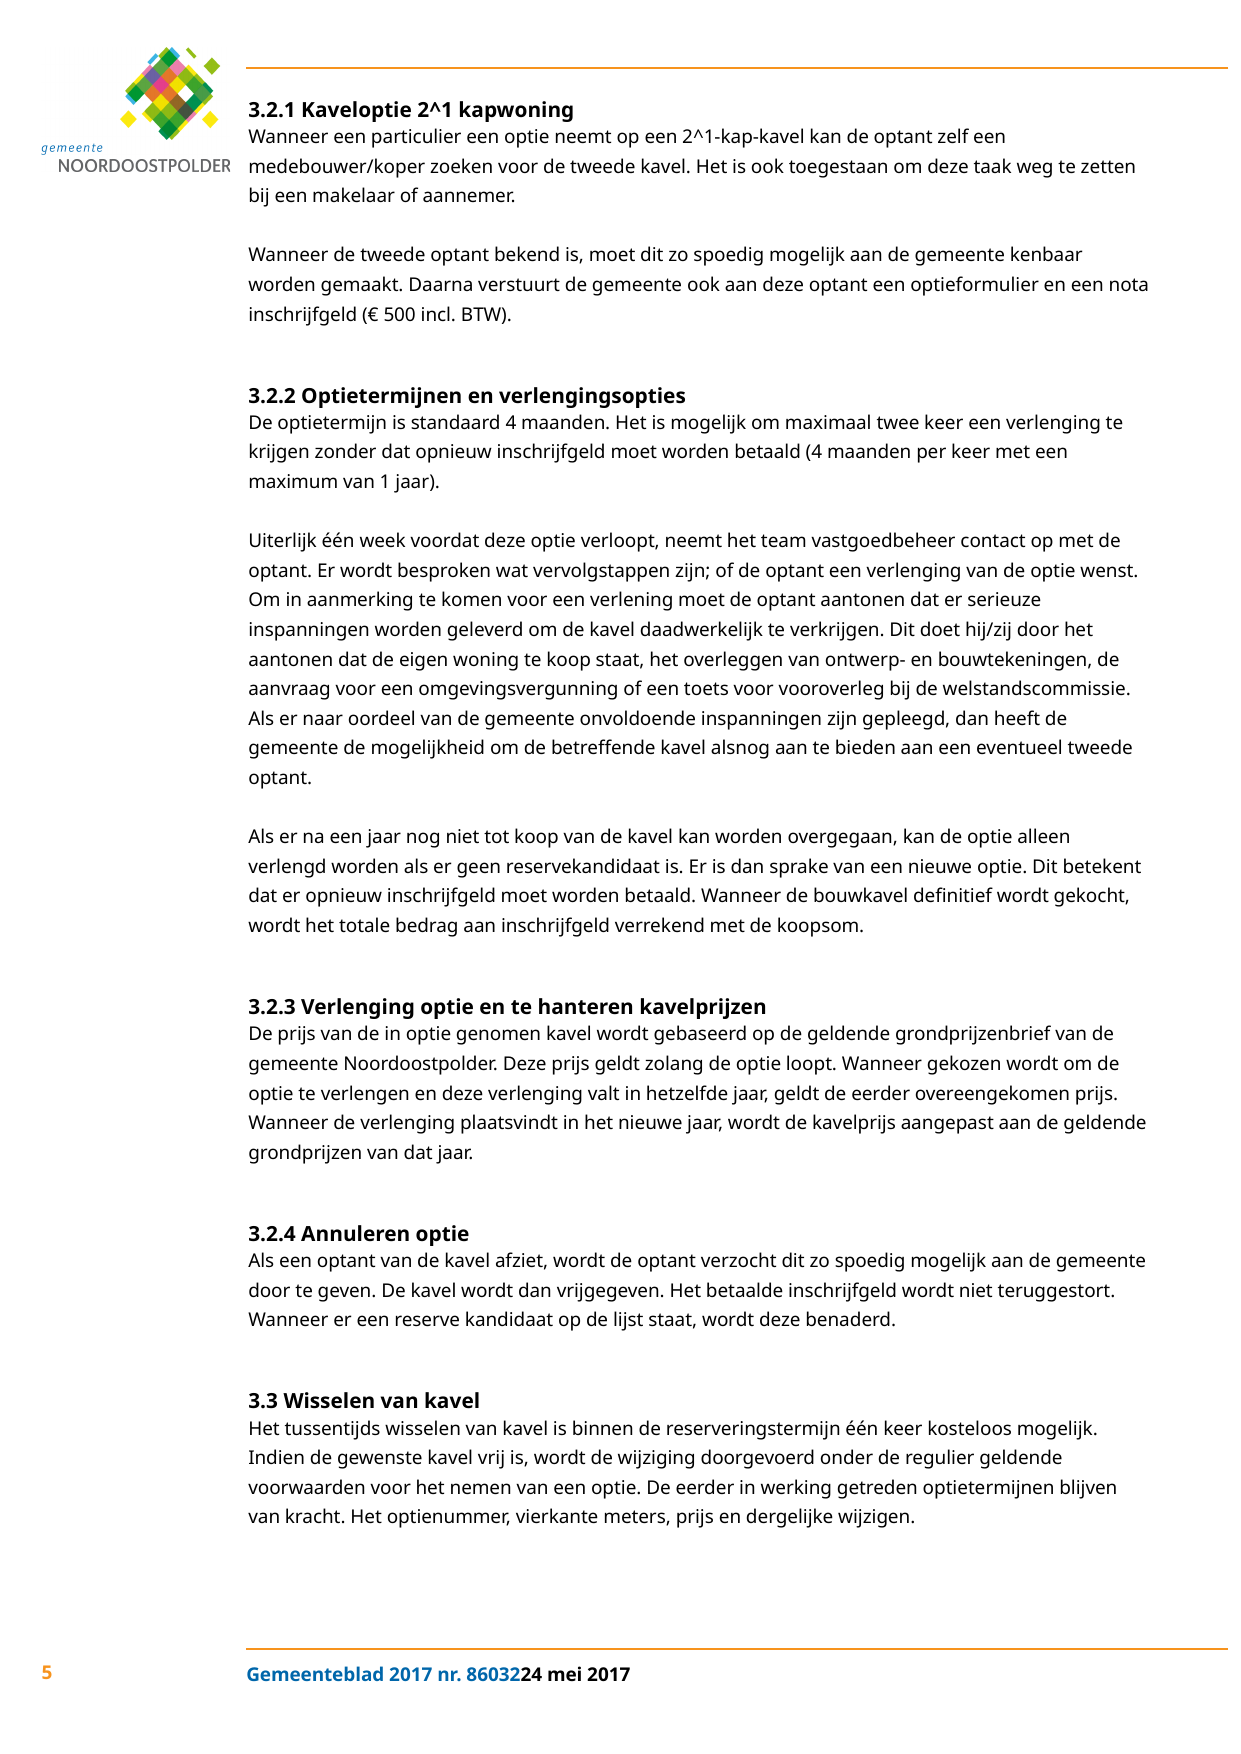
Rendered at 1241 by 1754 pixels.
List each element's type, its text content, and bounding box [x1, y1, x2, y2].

text Wanneer de tweede optant bekend is, moet dit zo spoedig mogelijk aan de gemeente kenbaar worden gemaakt. Daarna verstuurt de gemeente ook aan deze optant een optieformulier en een nota inschrijfgeld (€ 500 incl. BTW). [248, 242, 1152, 326]
text Het tussentijds wisselen van kavel is binnen de reserveringstermijn één keer kosteloos mogelijk. Indien de gewenste kavel vrij is, wordt de wijziging doorgevoerd onder de regulier geldende voorwaarden voor het nemen van een optie. De eerder in werking getreden optietermijnen blijven van kracht. Het optienummer, vierkante meters, prijs en dergelijke wijzigen. [248, 1415, 1152, 1529]
text 3.2.2 Optietermijnen en verlengingsopties [248, 381, 1152, 409]
text 3.2.4 Annuleren optie [248, 1219, 1152, 1247]
text 3.2.1 Kaveloptie 2^1 kapwoning [248, 95, 1152, 123]
text Als er na een jaar nog niet tot koop van de kavel kan worden overgegaan, kan de optie alleen verlengd worden als er geen reservekandidaat is. Er is dan sprake van een nieuwe optie. Dit betekent dat er opnieuw inschrijfgeld moet worden betaald. Wanneer de bouwkavel definitief wordt gekocht, wordt het totale bedrag aan inschrijfgeld verrekend met de koopsom. [248, 823, 1152, 938]
text De prijs van de in optie genomen kavel wordt gebaseerd op de geldende grondprijzenbrief van de gemeente Noordoostpolder. Deze prijs geldt zolang de optie loopt. Wanneer gekozen wordt om de optie te verlengen en deze verlenging valt in hetzelfde jaar, geldt de eerder overeengekomen prijs. Wanneer de verlenging plaatsvindt in het nieuwe jaar, wordt de kavelprijs aangepast aan de geldende grondprijzen van dat jaar. [248, 1021, 1152, 1164]
text Als er naar oordeel van de gemeente onvoldoende inspanningen zijn gepleegd, dan heeft de gemeente de mogelijkheid om de betreffende kavel alsnog aan te bieden aan een eventueel tweede optant. [248, 705, 1152, 790]
text 3.3 Wisselen van kavel [248, 1386, 1152, 1415]
picture [41, 47, 231, 172]
text Wanneer een particulier een optie neemt op een 2^1-kap-kavel kan de optant zelf een medebouwer/koper zoeken voor de tweede kavel. Het is ook toegestaan om deze taak weg te zetten bij een makelaar of aannemer. [248, 123, 1152, 208]
text Uiterlijk één week voordat deze optie verloopt, neemt het team vastgoedbeheer contact op met de optant. Er wordt besproken wat vervolgstappen zijn; of de optant een verlenging van de optie wenst. Om in aanmerking te komen voor een verlening moet de optant aantonen dat er serieuze inspanningen worden geleverd om de kavel daadwerkelijk te verkrijgen. Dit doet hij/zij door het aantonen dat de eigen woning te koop staat, het overleggen van ontwerp- en bouwtekeningen, de aanvraag voor een omgevingsvergunning of een toets voor vooroverleg bij de welstandscommissie. [248, 527, 1152, 701]
text De optietermijn is standaard 4 maanden. Het is mogelijk om maximaal twee keer een verlenging te krijgen zonder dat opnieuw inschrijfgeld moet worden betaald (4 maanden per keer met een maximum van 1 jaar). [248, 409, 1152, 494]
text 3.2.3 Verlenging optie en te hanteren kavelprijzen [248, 992, 1152, 1021]
text Als een optant van de kavel afziet, wordt de optant verzocht dit zo spoedig mogelijk aan de gemeente door te geven. De kavel wordt dan vrijgegeven. Het betaalde inschrijfgeld wordt niet teruggestort. Wanneer er een reserve kandidaat op de lijst staat, wordt deze benaderd. [248, 1247, 1152, 1332]
